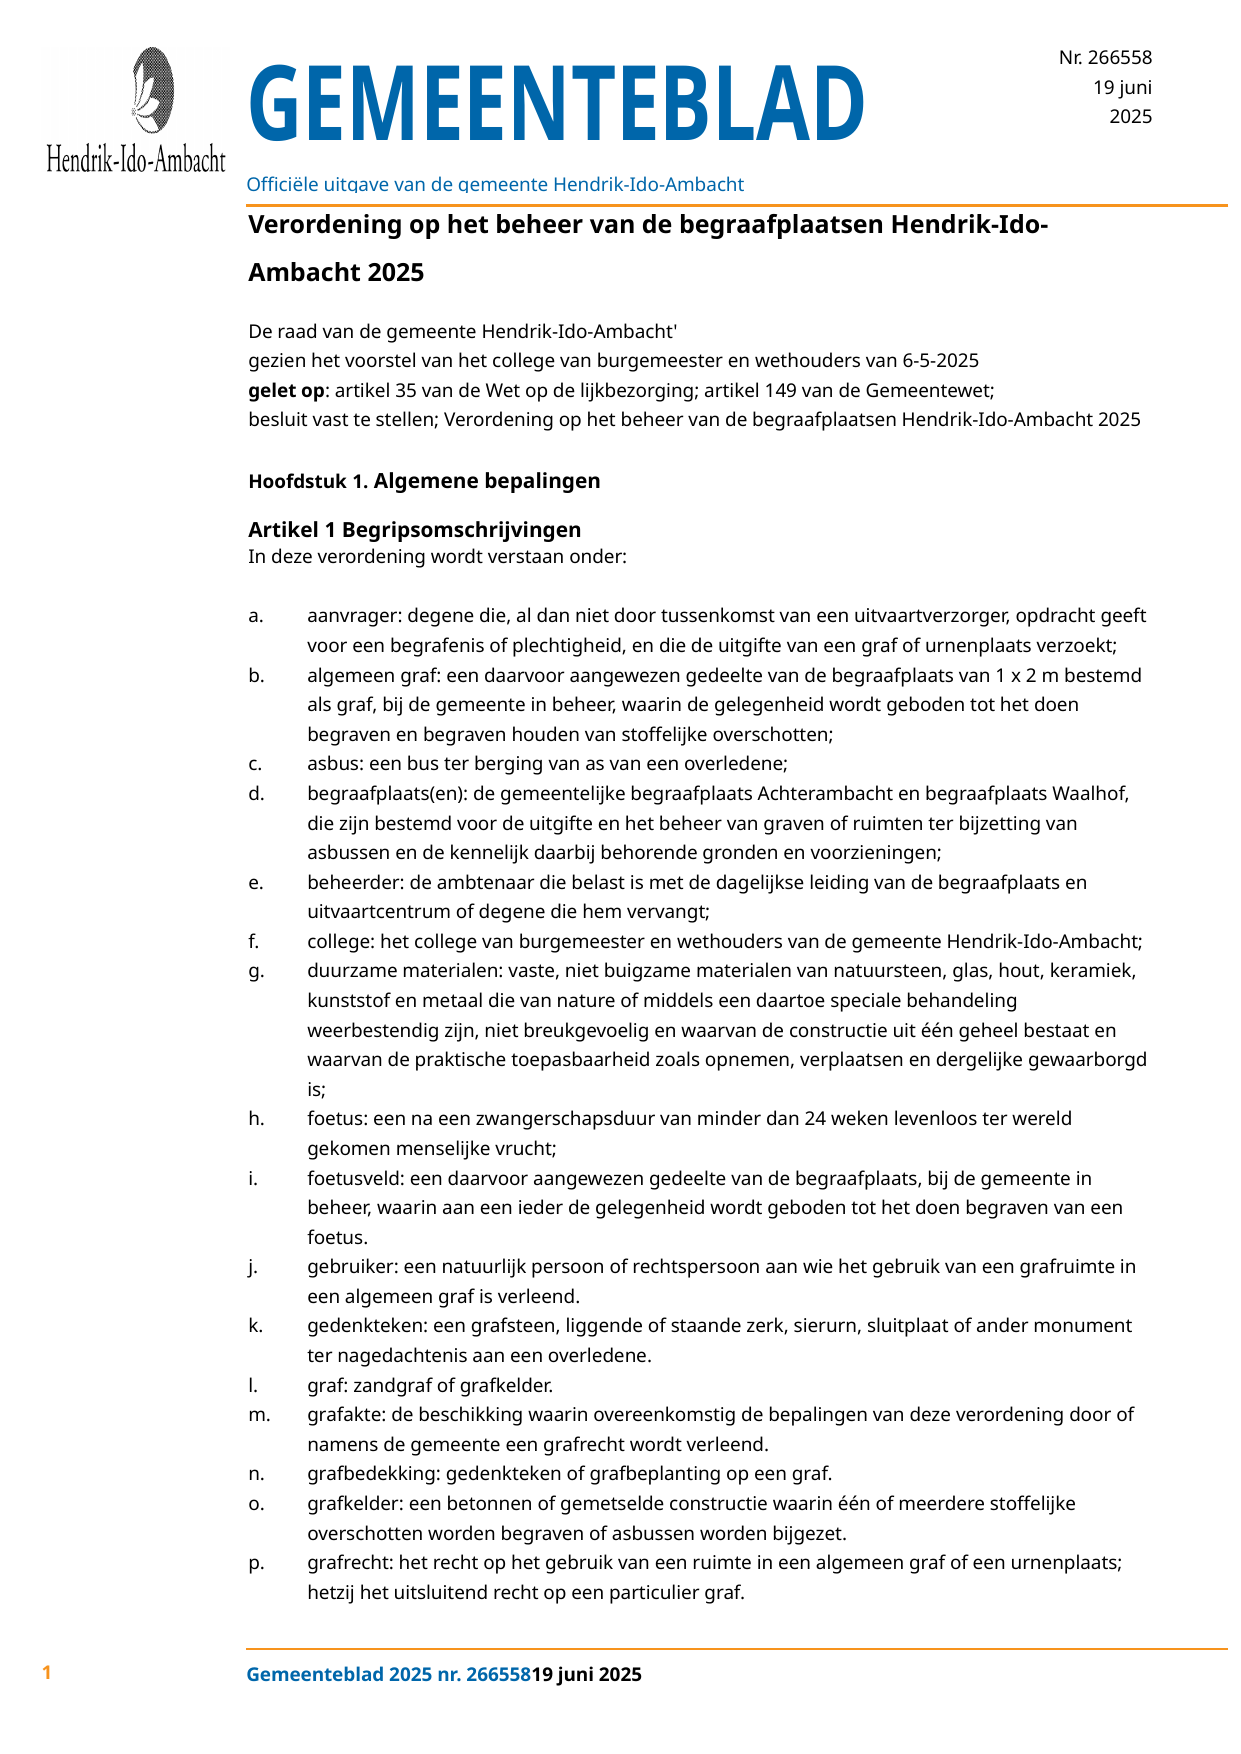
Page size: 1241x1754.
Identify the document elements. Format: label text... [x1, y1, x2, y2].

list algemeen graf: een daarvoor aangewezen gedeelte van de begraafplaats van 1 x 2 m bestemd als graf, bij de gemeente in beheer, waarin de gelegenheid wordt geboden tot het doen begraven en begraven houden van stoffelijke overschotten; [248, 662, 1152, 747]
list asbus: een bus ter berging van as van een overledene; [248, 751, 1152, 776]
list grafrecht: het recht op het gebruik van een ruimte in een algemeen graf of een urnenplaats; hetzij het uitsluitend recht op een particulier graf. [248, 1549, 1152, 1605]
list gebruiker: een natuurlijk persoon of rechtspersoon aan wie het gebruik van een grafruimte in een algemeen graf is verleend. [248, 1253, 1152, 1309]
list grafkelder: een betonnen of gemetselde constructie waarin één of meerdere stoffelijke overschotten worden begraven of asbussen worden bijgezet. [248, 1490, 1152, 1546]
list graf: zandgraf of grafkelder. [248, 1372, 1152, 1398]
text In deze verordening wordt verstaan onder: [248, 543, 1152, 569]
text besluit vast te stellen; Verordening op het beheer van de begraafplaatsen Hendrik-Ido-Ambacht 2025 [248, 407, 1152, 432]
text Verordening op het beheer van de begraafplaatsen Hendrik-Ido-Ambacht 2025 [248, 207, 1152, 288]
list college: het college van burgemeester en wethouders van de gemeente Hendrik-Ido-Ambacht; [248, 928, 1152, 954]
list gedenkteken: een grafsteen, liggende of staande zerk, sierurn, sluitplaat of ander monument ter nagedachtenis aan een overledene. [248, 1313, 1152, 1368]
list beheerder: de ambtenaar die belast is met de dagelijkse leiding van de begraafplaats en uitvaartcentrum of degene die hem vervangt; [248, 869, 1152, 924]
list foetusveld: een daarvoor aangewezen gedeelte van de begraafplaats, bij de gemeente in beheer, waarin aan een ieder de gelegenheid wordt geboden tot het doen begraven van een foetus. [248, 1165, 1152, 1250]
text gelet op: artikel 35 van de Wet op de lijkbezorging; artikel 149 van de Gemeentewet; [248, 377, 1152, 403]
list grafbedekking: gedenkteken of grafbeplanting op een graf. [248, 1461, 1152, 1486]
text De raad van de gemeente Hendrik-Ido-Ambacht' [248, 318, 1152, 344]
list begraafplaats(en): de gemeentelijke begraafplaats Achterambacht en begraafplaats Waalhof, die zijn bestemd voor de uitgifte en het beheer van graven of ruimten ter bijzetting van asbussen en de kennelijk daarbij behorende gronden en voorzieningen; [248, 780, 1152, 865]
picture [41, 47, 231, 172]
list aanvrager: degene die, al dan niet door tussenkomst van een uitvaartverzorger, opdracht geeft voor een begrafenis of plechtigheid, en die de uitgifte van een graf of urnenplaats verzoekt; [248, 603, 1152, 658]
text Hoofdstuk 1. Algemene bepalingen [248, 466, 1152, 494]
text Artikel 1 Begripsomschrijvingen [248, 515, 1152, 543]
text gezien het voorstel van het college van burgemeester en wethouders van 6-5-2025 [248, 347, 1152, 373]
list foetus: een na een zwangerschapsduur van minder dan 24 weken levenloos ter wereld gekomen menselijke vrucht; [248, 1106, 1152, 1161]
list duurzame materialen: vaste, niet buigzame materialen van natuursteen, glas, hout, keramiek, kunststof en metaal die van nature of middels een daartoe speciale behandeling weerbestendig zijn, niet breukgevoelig en waarvan de constructie uit één geheel bestaat en waarvan de praktische toepasbaarheid zoals opnemen, verplaatsen en dergelijke gewaarborgd is; [248, 958, 1152, 1102]
list grafakte: de beschikking waarin overeenkomstig de bepalingen van deze verordening door of namens de gemeente een grafrecht wordt verleend. [248, 1401, 1152, 1457]
